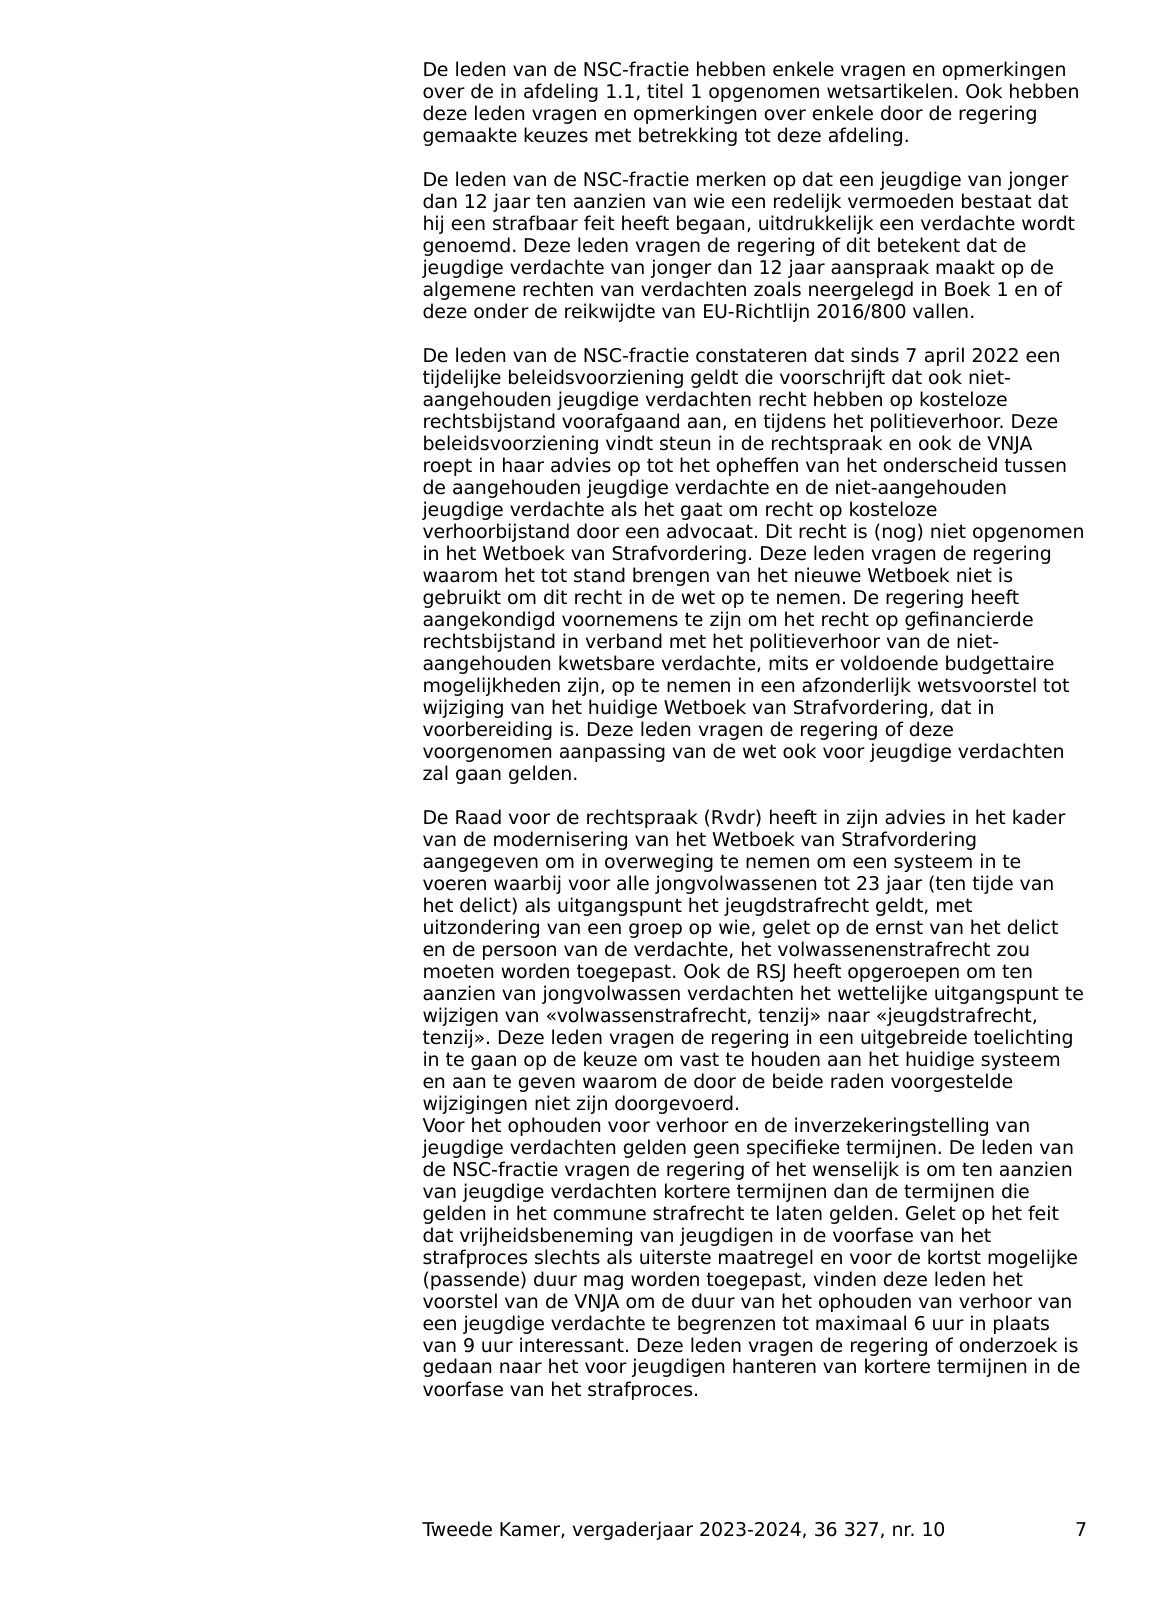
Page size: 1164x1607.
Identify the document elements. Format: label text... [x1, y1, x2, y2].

text De leden van de NSC-fractie hebben enkele vragen en opmerkingen over de in afdeling 1.1, titel 1 opgenomen wetsartikelen. Ook hebben deze leden vragen en opmerkingen over enkele door de regering gemaakte keuzes met betrekking tot deze afdeling. [422, 59, 1087, 147]
text Voor het ophouden voor verhoor en de inverzekeringstelling van jeugdige verdachten gelden geen specifieke termijnen. De leden van de NSC-fractie vragen de regering of het wenselijk is om ten aanzien van jeugdige verdachten kortere termijnen dan de termijnen die gelden in het commune strafrecht te laten gelden. Gelet op het feit dat vrijheidsbeneming van jeugdigen in de voorfase van het strafproces slechts als uiterste maatregel en voor de kortst mogelijke (passende) duur mag worden toegepast, vinden deze leden het voorstel van de VNJA om de duur van het ophouden van verhoor van een jeugdige verdachte te begrenzen tot maximaal 6 uur in plaats van 9 uur interessant. Deze leden vragen de regering of onderzoek is gedaan naar het voor jeugdigen hanteren van kortere termijnen in de voorfase van het strafproces. [422, 1115, 1087, 1400]
text De leden van de NSC-fractie merken op dat een jeugdige van jonger dan 12 jaar ten aanzien van wie een redelijk vermoeden bestaat dat hij een strafbaar feit heeft begaan, uitdrukkelijk een verdachte wordt genoemd. Deze leden vragen de regering of dit betekent dat de jeugdige verdachte van jonger dan 12 jaar aanspraak maakt op de algemene rechten van verdachten zoals neergelegd in Boek 1 en of deze onder de reikwijdte van EU-Richtlijn 2016/800 vallen. [422, 169, 1087, 323]
text De leden van de NSC-fractie constateren dat sinds 7 april 2022 een tijdelijke beleidsvoorziening geldt die voorschrijft dat ook niet-aangehouden jeugdige verdachten recht hebben op kosteloze rechtsbijstand voorafgaand aan, en tijdens het politieverhoor. Deze beleidsvoorziening vindt steun in de rechtspraak en ook de VNJA roept in haar advies op tot het opheffen van het onderscheid tussen de aangehouden jeugdige verdachte en de niet-aangehouden jeugdige verdachte als het gaat om recht op kosteloze verhoorbijstand door een advocaat. Dit recht is (nog) niet opgenomen in het Wetboek van Strafvordering. Deze leden vragen de regering waarom het tot stand brengen van het nieuwe Wetboek niet is gebruikt om dit recht in de wet op te nemen. De regering heeft aangekondigd voornemens te zijn om het recht op gefinancierde rechtsbijstand in verband met het politieverhoor van de niet-aangehouden kwetsbare verdachte, mits er voldoende budgettaire mogelijkheden zijn, op te nemen in een afzonderlijk wetsvoorstel tot wijziging van het huidige Wetboek van Strafvordering, dat in voorbereiding is. Deze leden vragen de regering of deze voorgenomen aanpassing van de wet ook voor jeugdige verdachten zal gaan gelden. [422, 345, 1087, 785]
text De Raad voor de rechtspraak (Rvdr) heeft in zijn advies in het kader van de modernisering van het Wetboek van Strafvordering aangegeven om in overweging te nemen om een systeem in te voeren waarbij voor alle jongvolwassenen tot 23 jaar (ten tijde van het delict) als uitgangspunt het jeugdstrafrecht geldt, met uitzondering van een groep op wie, gelet op de ernst van het delict en de persoon van de verdachte, het volwassenenstrafrecht zou moeten worden toegepast. Ook de RSJ heeft opgeroepen om ten aanzien van jongvolwassen verdachten het wettelijke uitgangspunt te wijzigen van «volwassenstrafrecht, tenzij» naar «jeugdstrafrecht, tenzij». Deze leden vragen de regering in een uitgebreide toelichting in te gaan op de keuze om vast te houden aan het huidige systeem en aan te geven waarom de door de beide raden voorgestelde wijzigingen niet zijn doorgevoerd. [422, 807, 1087, 1115]
